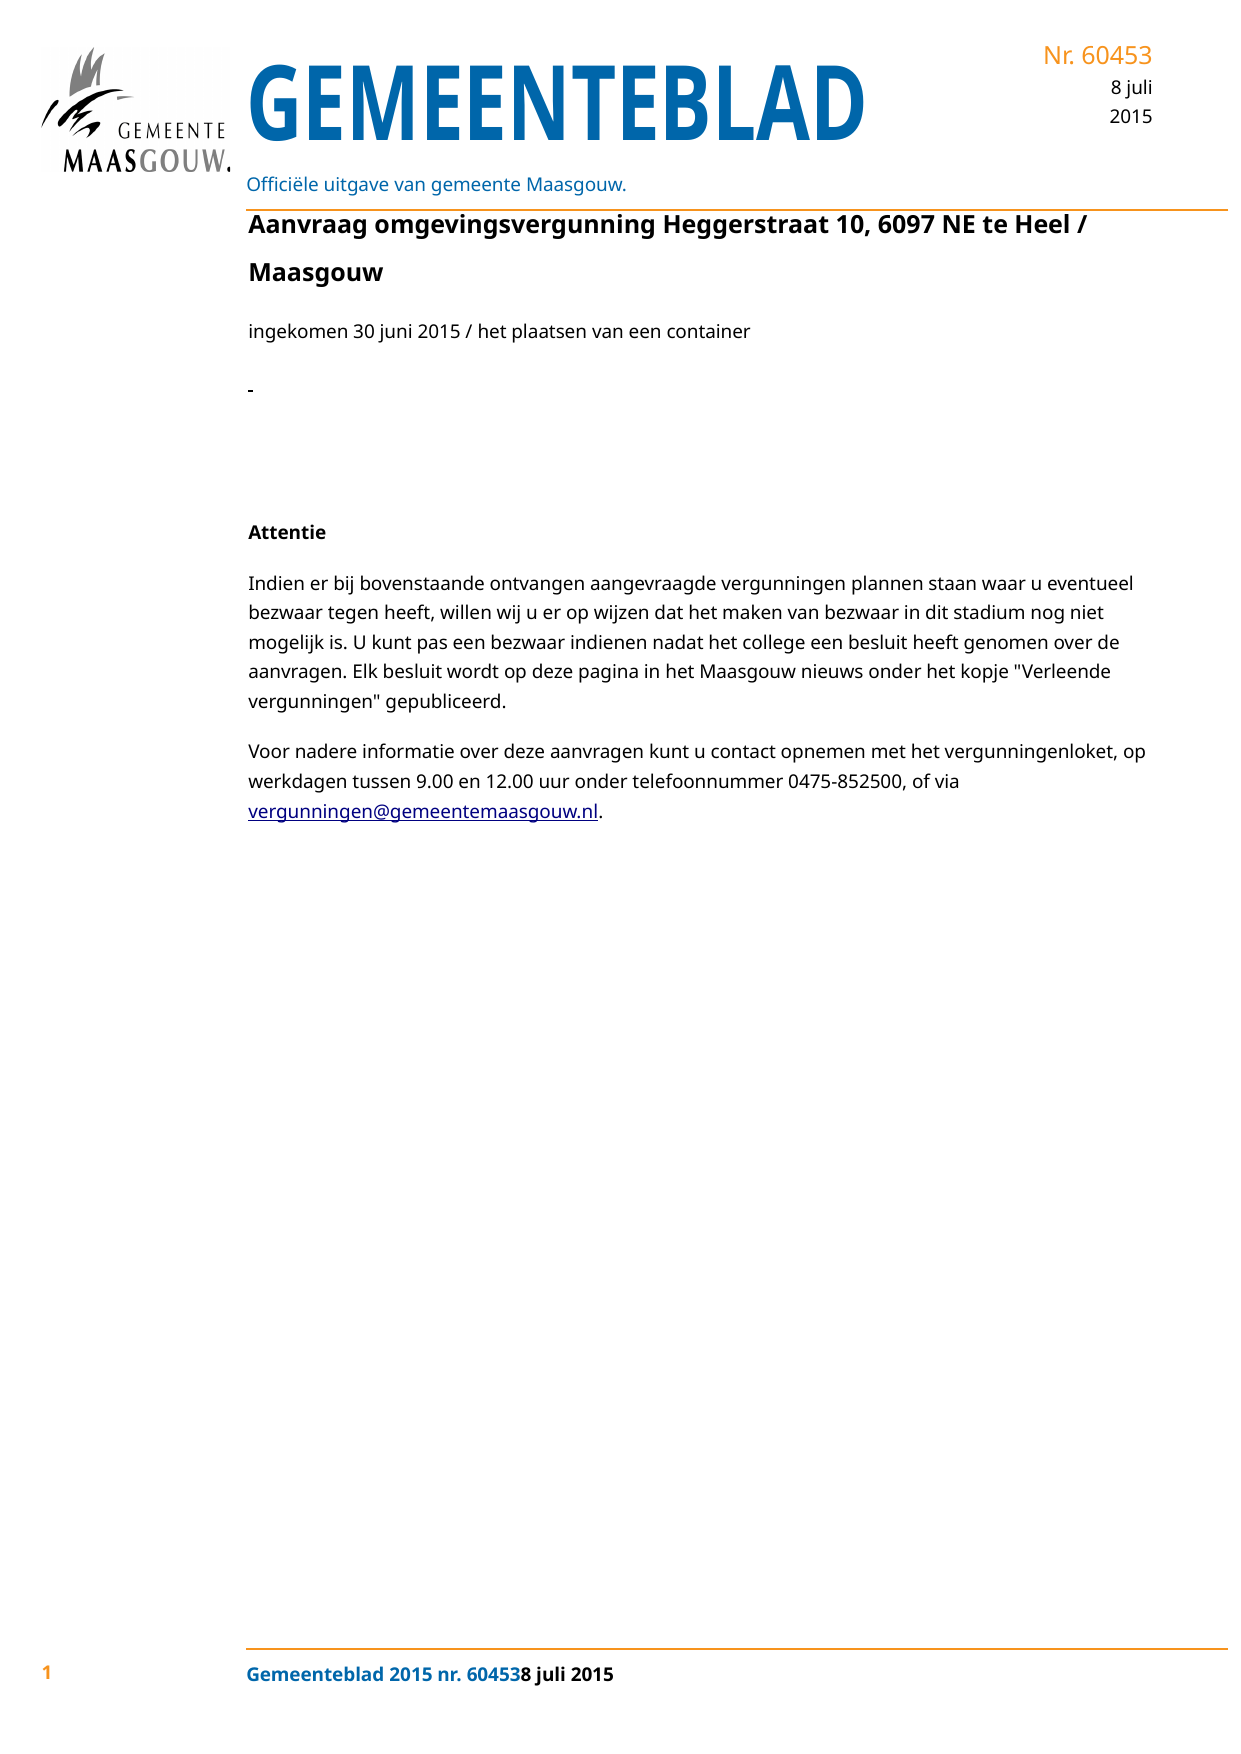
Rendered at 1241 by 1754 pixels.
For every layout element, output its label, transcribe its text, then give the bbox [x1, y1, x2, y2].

text Indien er bij bovenstaande ontvangen aangevraagde vergunningen plannen staan waar u eventueel bezwaar tegen heeft, willen wij u er op wijzen dat het maken van bezwaar in dit stadium nog niet mogelijk is. U kunt pas een bezwaar indienen nadat het college een besluit heeft genomen over de aanvragen. Elk besluit wordt op deze pagina in het Maasgouw nieuws onder het kopje "Verleende vergunningen" gepubliceerd. [248, 570, 1152, 714]
text Aanvraag omgevingsvergunning Heggerstraat 10, 6097 NE te Heel / Maasgouw [248, 211, 1152, 288]
text ingekomen 30 juni 2015 / het plaatsen van een container [248, 318, 1152, 344]
text Attentie [248, 519, 1152, 545]
picture [41, 47, 231, 172]
text Voor nadere informatie over deze aanvragen kunt u contact opnemen met het vergunningenloket, op werkdagen tussen 9.00 en 12.00 uur onder telefoonnummer 0475-852500, of via vergunningen@gemeentemaasgouw.nl. [248, 739, 1152, 824]
